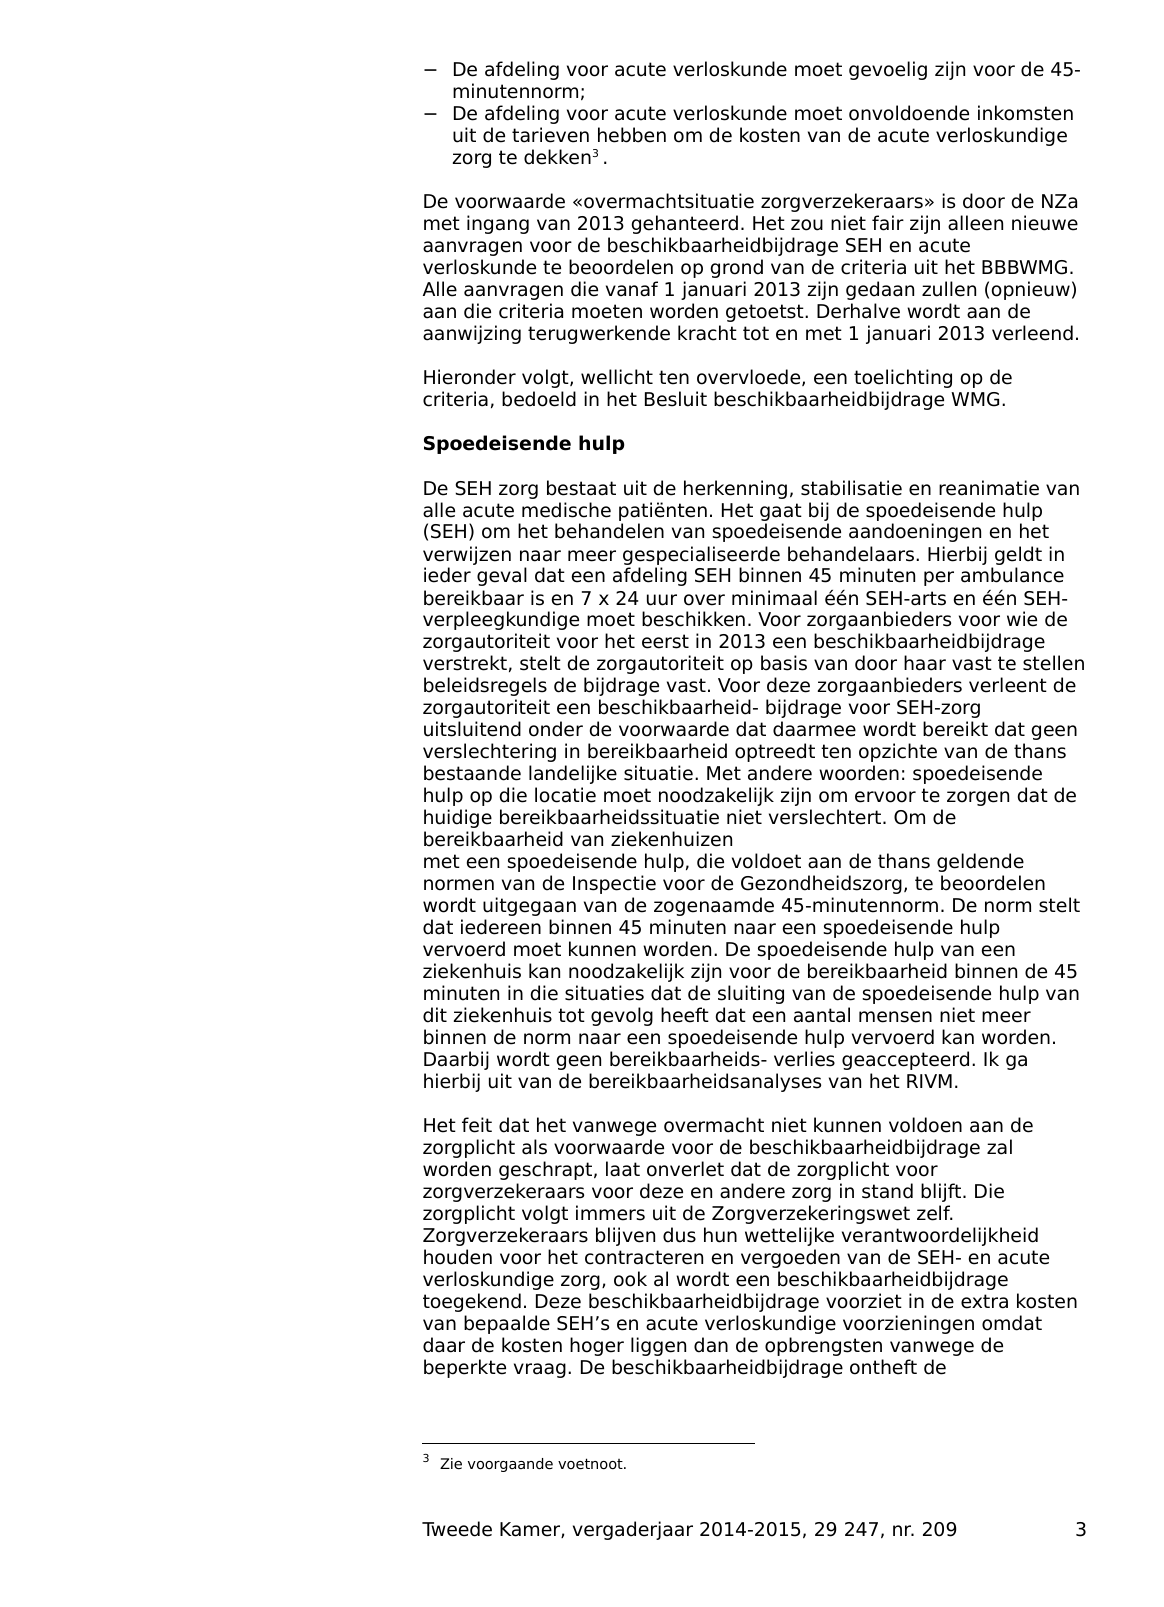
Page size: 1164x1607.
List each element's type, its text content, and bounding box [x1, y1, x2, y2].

text De voorwaarde «overmachtsituatie zorgverzekeraars» is door de NZa met ingang van 2013 gehanteerd. Het zou niet fair zijn alleen nieuwe aanvragen voor de beschikbaarheidbijdrage SEH en acute verloskunde te beoordelen op grond van de criteria uit het BBBWMG. Alle aanvragen die vanaf 1 januari 2013 zijn gedaan zullen (opnieuw) aan die criteria moeten worden getoetst. Derhalve wordt aan de aanwijzing terugwerkende kracht tot en met 1 januari 2013 verleend. [422, 191, 1087, 345]
text Zie voorgaande voetnoot. [422, 1452, 1087, 1474]
text − De afdeling voor acute verloskunde moet onvoldoende inkomsten uit de tarieven hebben om de kosten van de acute verloskundige zorg te dekken. [422, 103, 1087, 169]
text Het feit dat het vanwege overmacht niet kunnen voldoen aan de zorgplicht als voorwaarde voor de beschikbaarheidbijdrage zal worden geschrapt, laat onverlet dat de zorgplicht voor zorgverzekeraars voor deze en andere zorg in stand blijft. Die zorgplicht volgt immers uit de Zorgverzekeringswet zelf. Zorgverzekeraars blijven dus hun wettelijke verantwoordelijkheid houden voor het contracteren en vergoeden van de SEH- en acute verloskundige zorg, ook al wordt een beschikbaarheidbijdrage toegekend. Deze beschikbaarheidbijdrage voorziet in de extra kosten van bepaalde SEH’s en acute verloskundige voorzieningen omdat daar de kosten hoger liggen dan de opbrengsten vanwege de beperkte vraag. De beschikbaarheidbijdrage ontheft de [422, 1115, 1087, 1379]
text met een spoedeisende hulp, die voldoet aan de thans geldende normen van de Inspectie voor de Gezondheidszorg, te beoordelen wordt uitgegaan van de zogenaamde 45-minutennorm. De norm stelt dat iedereen binnen 45 minuten naar een spoedeisende hulp vervoerd moet kunnen worden. De spoedeisende hulp van een ziekenhuis kan noodzakelijk zijn voor de bereikbaarheid binnen de 45 minuten in die situaties dat de sluiting van de spoedeisende hulp van dit ziekenhuis tot gevolg heeft dat een aantal mensen niet meer binnen de norm naar een spoedeisende hulp vervoerd kan worden. Daarbij wordt geen bereikbaarheids- verlies geaccepteerd. Ik ga hierbij uit van de bereikbaarheidsanalyses van het RIVM. [422, 851, 1087, 1093]
text De SEH zorg bestaat uit de herkenning, stabilisatie en reanimatie van alle acute medische patiënten. Het gaat bij de spoedeisende hulp (SEH) om het behandelen van spoedeisende aandoeningen en het verwijzen naar meer gespecialiseerde behandelaars. Hierbij geldt in ieder geval dat een afdeling SEH binnen 45 minuten per ambulance bereikbaar is en 7 x 24 uur over minimaal één SEH-arts en één SEH-verpleegkundige moet beschikken. Voor zorgaanbieders voor wie de zorgautoriteit voor het eerst in 2013 een beschikbaarheidbijdrage verstrekt, stelt de zorgautoriteit op basis van door haar vast te stellen beleidsregels de bijdrage vast. Voor deze zorgaanbieders verleent de zorgautoriteit een beschikbaarheid- bijdrage voor SEH-zorg uitsluitend onder de voorwaarde dat daarmee wordt bereikt dat geen verslechtering in bereikbaarheid optreedt ten opzichte van de thans bestaande landelijke situatie. Met andere woorden: spoedeisende hulp op die locatie moet noodzakelijk zijn om ervoor te zorgen dat de huidige bereikbaarheidssituatie niet verslechtert. Om de bereikbaarheid van ziekenhuizen [422, 477, 1087, 851]
subtitle Spoedeisende hulp [422, 433, 1087, 455]
text − De afdeling voor acute verloskunde moet gevoelig zijn voor de 45- minutennorm; [422, 59, 1087, 103]
text Hieronder volgt, wellicht ten overvloede, een toelichting op de criteria, bedoeld in het Besluit beschikbaarheidbijdrage WMG. [422, 367, 1087, 411]
